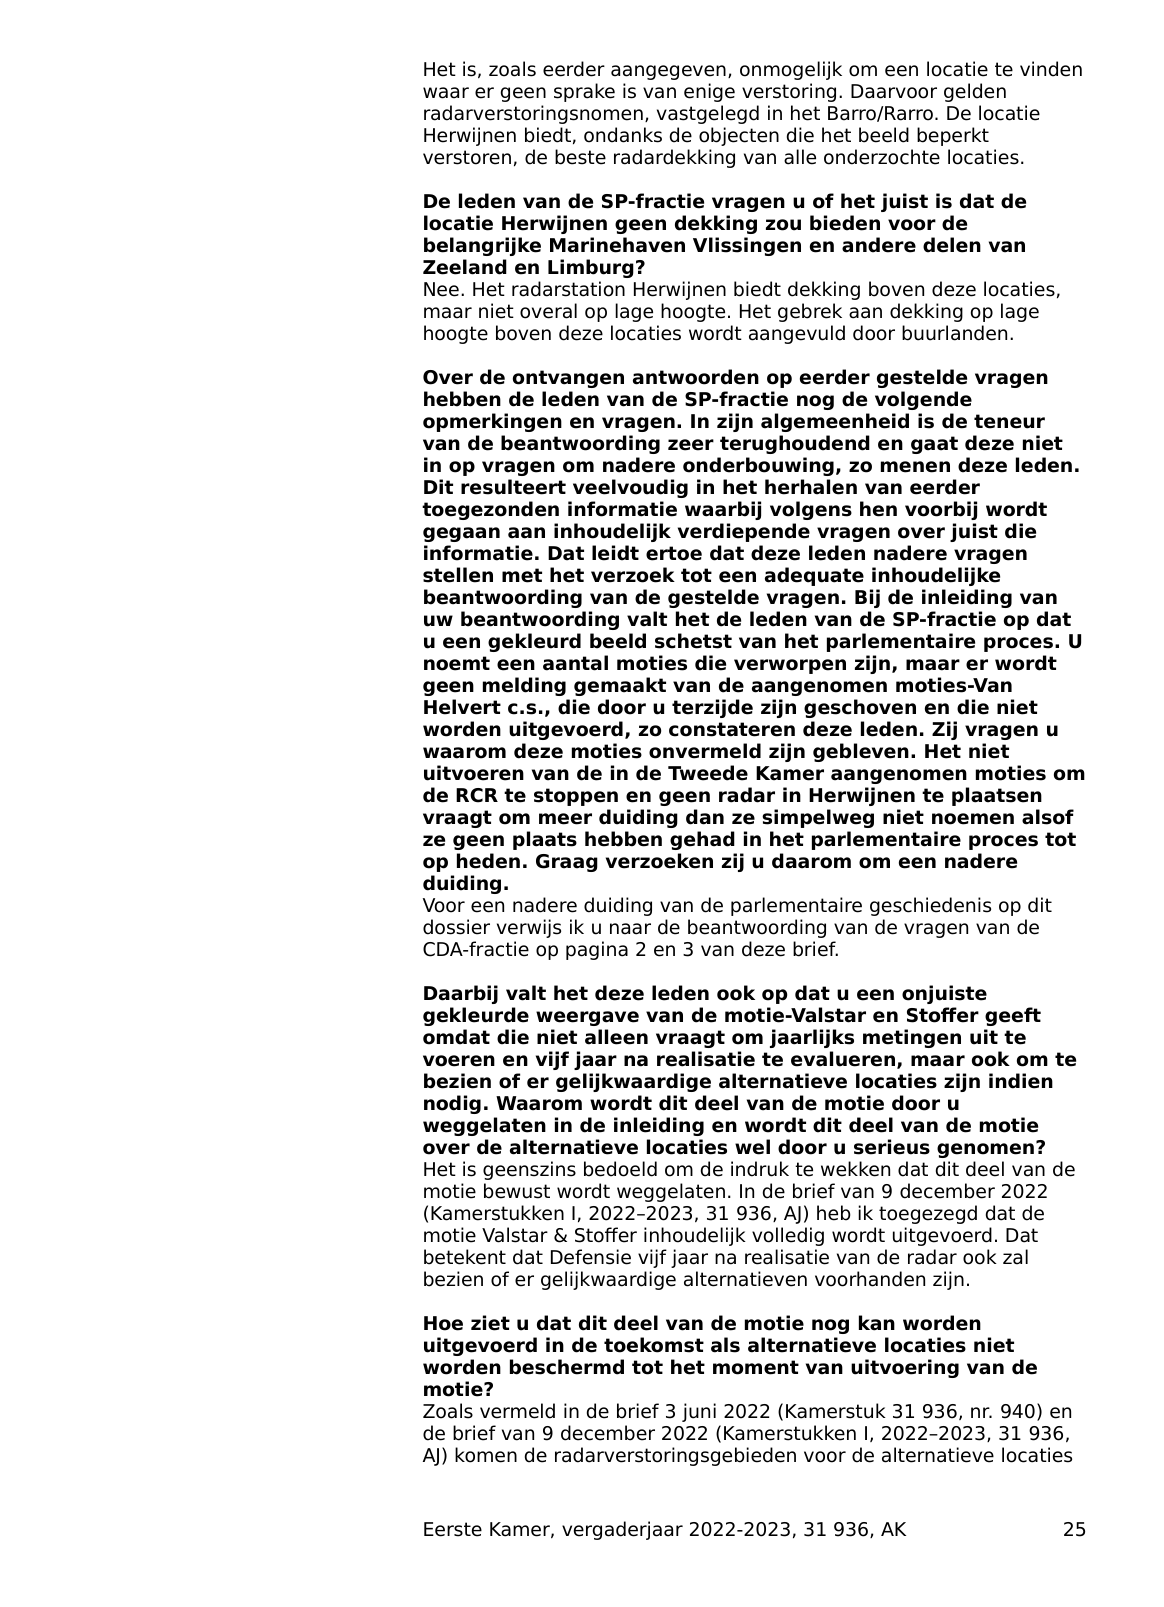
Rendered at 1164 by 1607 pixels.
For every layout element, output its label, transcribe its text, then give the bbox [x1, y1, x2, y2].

text Hoe ziet u dat dit deel van de motie nog kan worden uitgevoerd in de toekomst als alternatieve locaties niet worden beschermd tot het moment van uitvoering van de motie? [422, 1313, 1087, 1401]
text Het is, zoals eerder aangegeven, onmogelijk om een locatie te vinden waar er geen sprake is van enige verstoring. Daarvoor gelden radarverstoringsnomen, vastgelegd in het Barro/Rarro. De locatie Herwijnen biedt, ondanks de objecten die het beeld beperkt verstoren, de beste radardekking van alle onderzochte locaties. [422, 59, 1087, 169]
text Over de ontvangen antwoorden op eerder gestelde vragen hebben de leden van de SP-fractie nog de volgende opmerkingen en vragen. In zijn algemeenheid is de teneur van de beantwoording zeer terughoudend en gaat deze niet in op vragen om nadere onderbouwing, zo menen deze leden. Dit resulteert veelvoudig in het herhalen van eerder toegezonden informatie waarbij volgens hen voorbij wordt gegaan aan inhoudelijk verdiepende vragen over juist die informatie. Dat leidt ertoe dat deze leden nadere vragen stellen met het verzoek tot een adequate inhoudelijke beantwoording van de gestelde vragen. Bij de inleiding van uw beantwoording valt het de leden van de SP-fractie op dat u een gekleurd beeld schetst van het parlementaire proces. U noemt een aantal moties die verworpen zijn, maar er wordt geen melding gemaakt van de aangenomen moties-Van Helvert c.s., die door u terzijde zijn geschoven en die niet worden uitgevoerd, zo constateren deze leden. Zij vragen u waarom deze moties onvermeld zijn gebleven. Het niet uitvoeren van de in de Tweede Kamer aangenomen moties om de RCR te stoppen en geen radar in Herwijnen te plaatsen vraagt om meer duiding dan ze simpelweg niet noemen alsof ze geen plaats hebben gehad in het parlementaire proces tot op heden. Graag verzoeken zij u daarom om een nadere duiding. [422, 367, 1087, 895]
text Voor een nadere duiding van de parlementaire geschiedenis op dit dossier verwijs ik u naar de beantwoording van de vragen van de CDA-fractie op pagina 2 en 3 van deze brief. [422, 895, 1087, 961]
text Daarbij valt het deze leden ook op dat u een onjuiste gekleurde weergave van de motie-Valstar en Stoffer geeft omdat die niet alleen vraagt om jaarlijks metingen uit te voeren en vijf jaar na realisatie te evalueren, maar ook om te bezien of er gelijkwaardige alternatieve locaties zijn indien nodig. Waarom wordt dit deel van de motie door u weggelaten in de inleiding en wordt dit deel van de motie over de alternatieve locaties wel door u serieus genomen? [422, 983, 1087, 1159]
text Het is geenszins bedoeld om de indruk te wekken dat dit deel van de motie bewust wordt weggelaten. In de brief van 9 december 2022 (Kamerstukken I, 2022–2023, 31 936, AJ) heb ik toegezegd dat de motie Valstar & Stoffer inhoudelijk volledig wordt uitgevoerd. Dat betekent dat Defensie vijf jaar na realisatie van de radar ook zal bezien of er gelijkwaardige alternatieven voorhanden zijn. [422, 1159, 1087, 1291]
text De leden van de SP-fractie vragen u of het juist is dat de locatie Herwijnen geen dekking zou bieden voor de belangrijke Marinehaven Vlissingen en andere delen van Zeeland en Limburg? [422, 191, 1087, 279]
text Nee. Het radarstation Herwijnen biedt dekking boven deze locaties, maar niet overal op lage hoogte. Het gebrek aan dekking op lage hoogte boven deze locaties wordt aangevuld door buurlanden. [422, 279, 1087, 345]
text Zoals vermeld in de brief 3 juni 2022 (Kamerstuk 31 936, nr. 940) en de brief van 9 december 2022 (Kamerstukken I, 2022–2023, 31 936, AJ) komen de radarverstoringsgebieden voor de alternatieve locaties [422, 1401, 1087, 1467]
